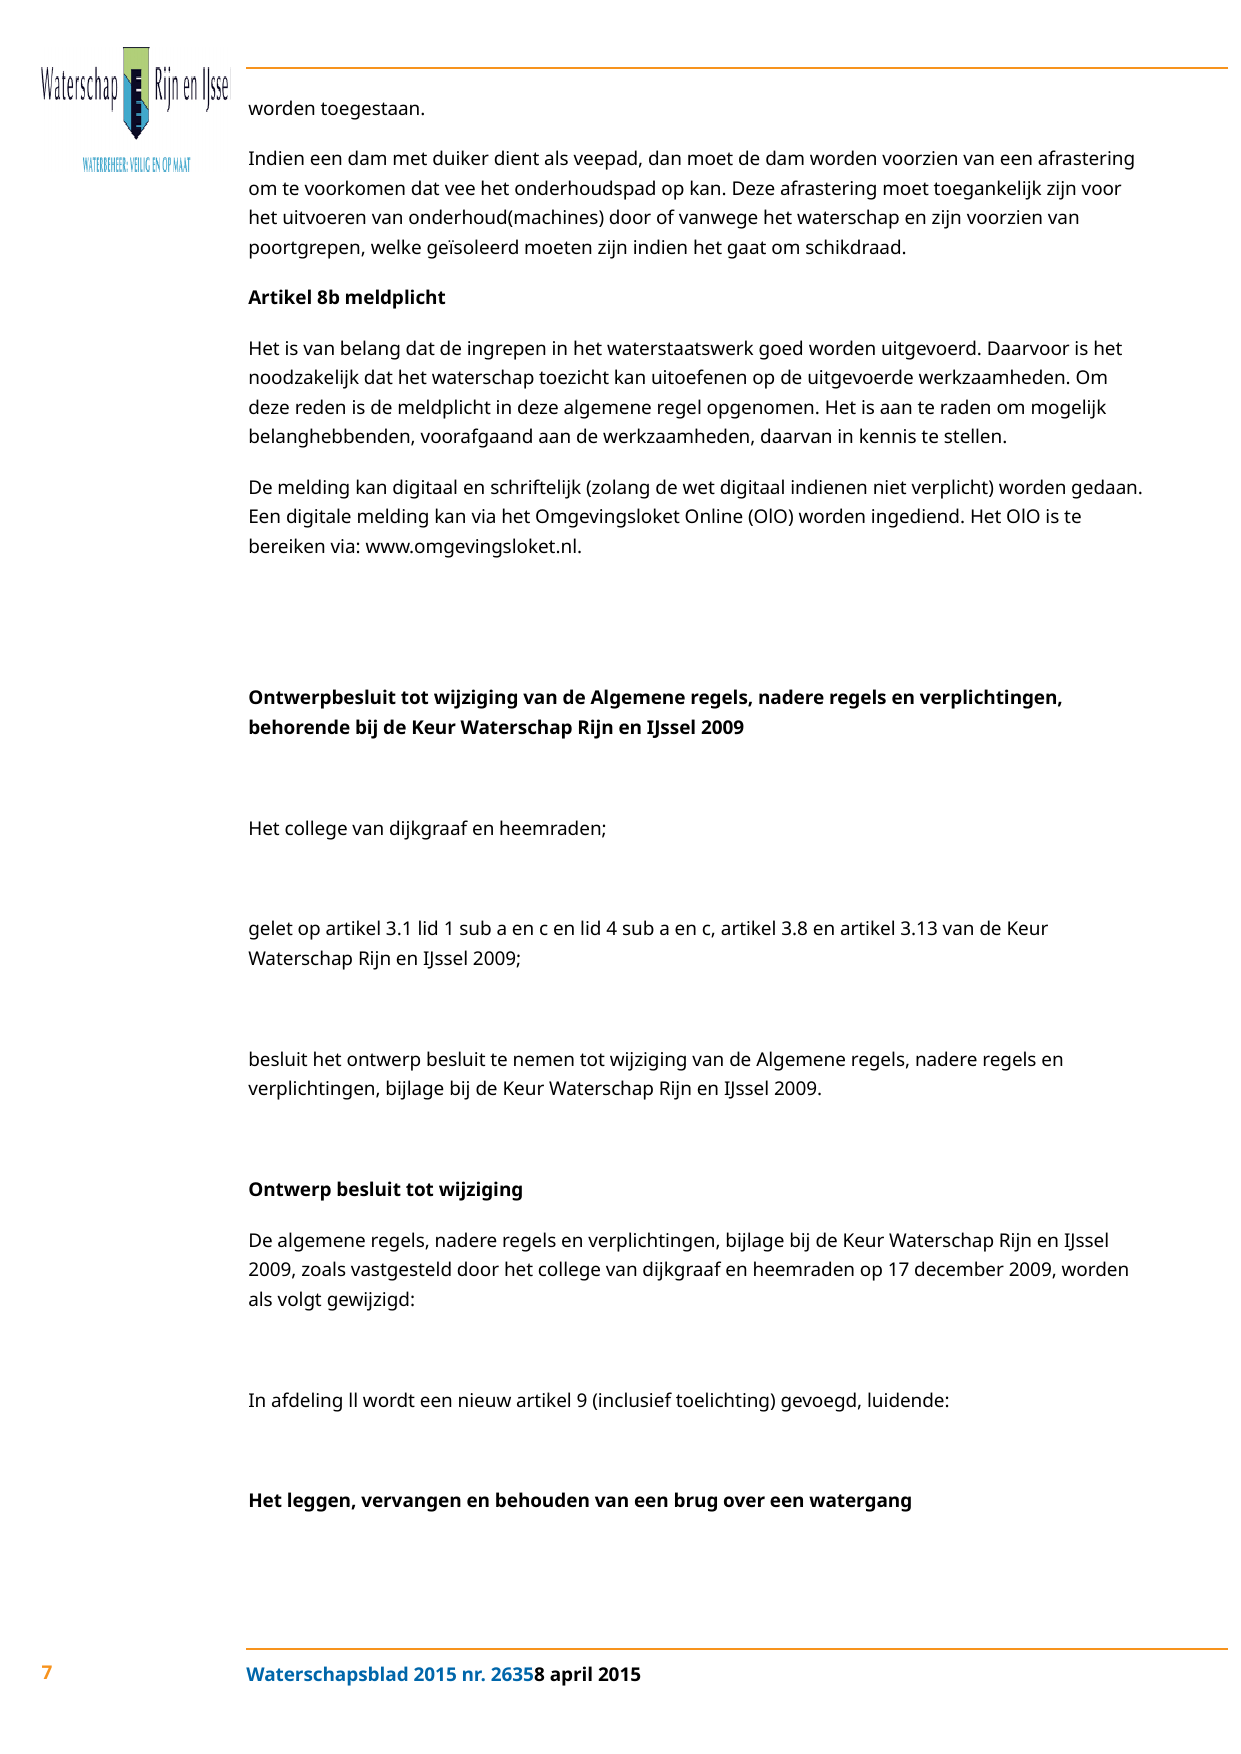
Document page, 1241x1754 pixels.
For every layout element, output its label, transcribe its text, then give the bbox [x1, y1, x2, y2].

text Het college van dijkgraaf en heemraden; [248, 815, 1152, 841]
text Artikel 8b meldplicht [248, 284, 1152, 310]
text Het leggen, vervangen en behouden van een brug over een watergang [248, 1488, 1152, 1513]
text De algemene regels, nadere regels en verplichtingen, bijlage bij de Keur Waterschap Rijn en IJssel 2009, zoals vastgesteld door het college van dijkgraaf en heemraden op 17 december 2009, worden als volgt gewijzigd: [248, 1227, 1152, 1312]
text Indien een dam met duiker dient als veepad, dan moet de dam worden voorzien van een afrastering om te voorkomen dat vee het onderhoudspad op kan. Deze afrastering moet toegankelijk zijn voor het uitvoeren van onderhoud(machines) door of vanwege het waterschap en zijn voorzien van poortgrepen, welke geïsoleerd moeten zijn indien het gaat om schikdraad. [248, 145, 1152, 260]
text besluit het ontwerp besluit te nemen tot wijziging van de Algemene regels, nadere regels en verplichtingen, bijlage bij de Keur Waterschap Rijn en IJssel 2009. [248, 1046, 1152, 1101]
text De melding kan digitaal en schriftelijk (zolang de wet digitaal indienen niet verplicht) worden gedaan. Een digitale melding kan via het Omgevingsloket Online (OlO) worden ingediend. Het OlO is te bereiken via: www.omgevingsloket.nl. [248, 474, 1152, 559]
text In afdeling ll wordt een nieuw artikel 9 (inclusief toelichting) gevoegd, luidende: [248, 1387, 1152, 1413]
picture [41, 47, 231, 172]
text gelet op artikel 3.1 lid 1 sub a en c en lid 4 sub a en c, artikel 3.8 en artikel 3.13 van de Keur Waterschap Rijn en IJssel 2009; [248, 916, 1152, 971]
text worden toegestaan. [248, 95, 1152, 121]
text Het is van belang dat de ingrepen in het waterstaatswerk goed worden uitgevoerd. Daarvoor is het noodzakelijk dat het waterschap toezicht kan uitoefenen op de uitgevoerde werkzaamheden. Om deze reden is de meldplicht in deze algemene regel opgenomen. Het is aan te raden om mogelijk belanghebbenden, voorafgaand aan de werkzaamheden, daarvan in kennis te stellen. [248, 335, 1152, 449]
text Ontwerpbesluit tot wijziging van de Algemene regels, nadere regels en verplichtingen, behorende bij de Keur Waterschap Rijn en IJssel 2009 [248, 684, 1152, 740]
text Ontwerp besluit tot wijziging [248, 1176, 1152, 1202]
